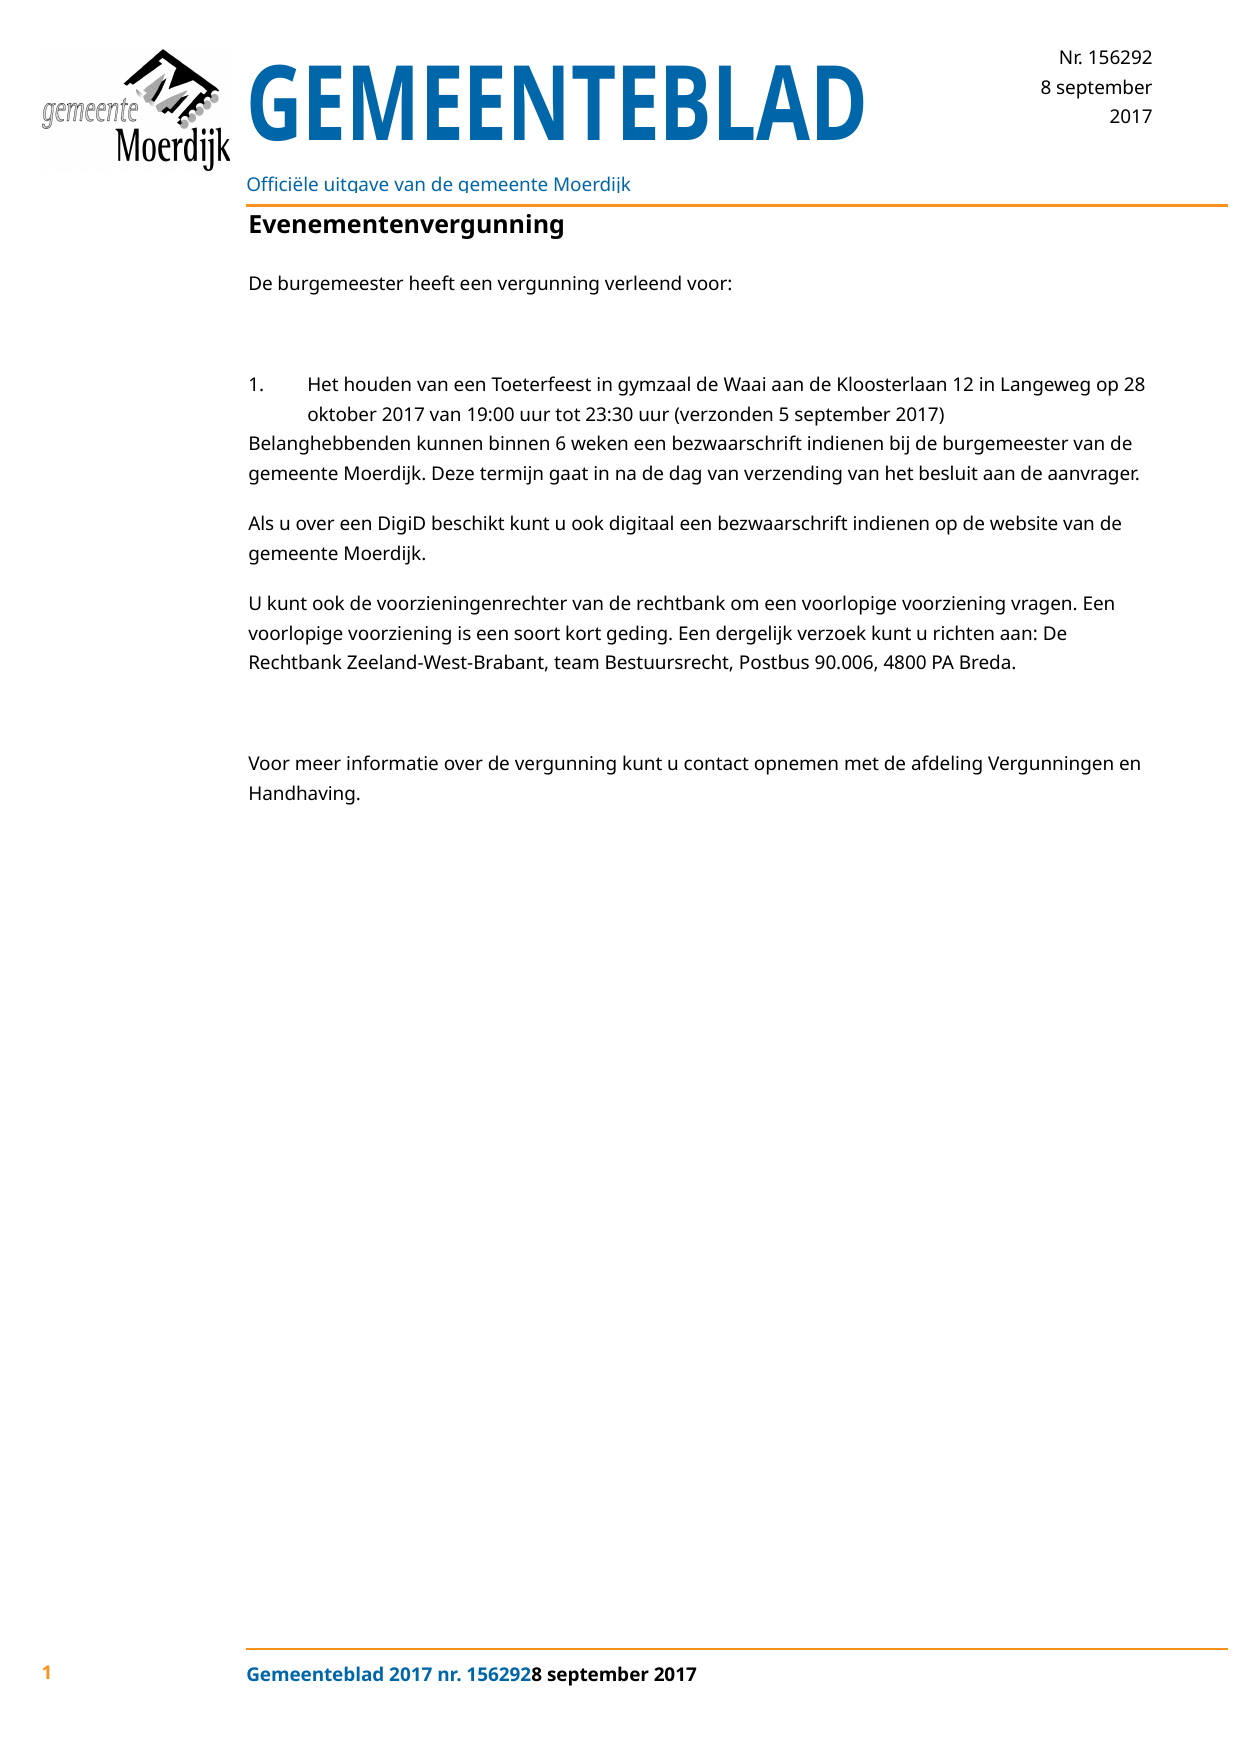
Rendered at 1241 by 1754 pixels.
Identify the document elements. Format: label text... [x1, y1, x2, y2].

picture [41, 47, 231, 172]
text Belanghebbenden kunnen binnen 6 weken een bezwaarschrift indienen bij de burgemeester van de gemeente Moerdijk. Deze termijn gaat in na de dag van verzending van het besluit aan de aanvrager. [248, 430, 1152, 486]
text De burgemeester heeft een ­vergunning verleend voor: [248, 270, 1152, 296]
text U kunt ook de voorzieningenrechter van de rechtbank om een voorlopige voorziening vragen. Een voorlopige voorziening is een soort kort geding. Een dergelijk verzoek kunt u richten aan: De Rechtbank Zeeland-West-Brabant, team Bestuursrecht, Postbus 90.006, 4800 PA Breda. [248, 590, 1152, 675]
text Als u over een DigiD beschikt kunt u ook digitaal een bezwaarschrift indienen op de website van de gemeente Moerdijk. [248, 510, 1152, 566]
text Voor meer informatie over de vergunning kunt u contact opnemen met de afdeling Vergunningen en Handhaving. [248, 750, 1152, 806]
list Het houden van een Toeterfeest in gymzaal de Waai aan de Kloosterlaan 12 in Langeweg op 28 oktober 2017 van 19:00 uur tot 23:30 uur (verzonden 5 september 2017) [248, 371, 1152, 426]
text Evenementenvergunning [248, 207, 1152, 241]
